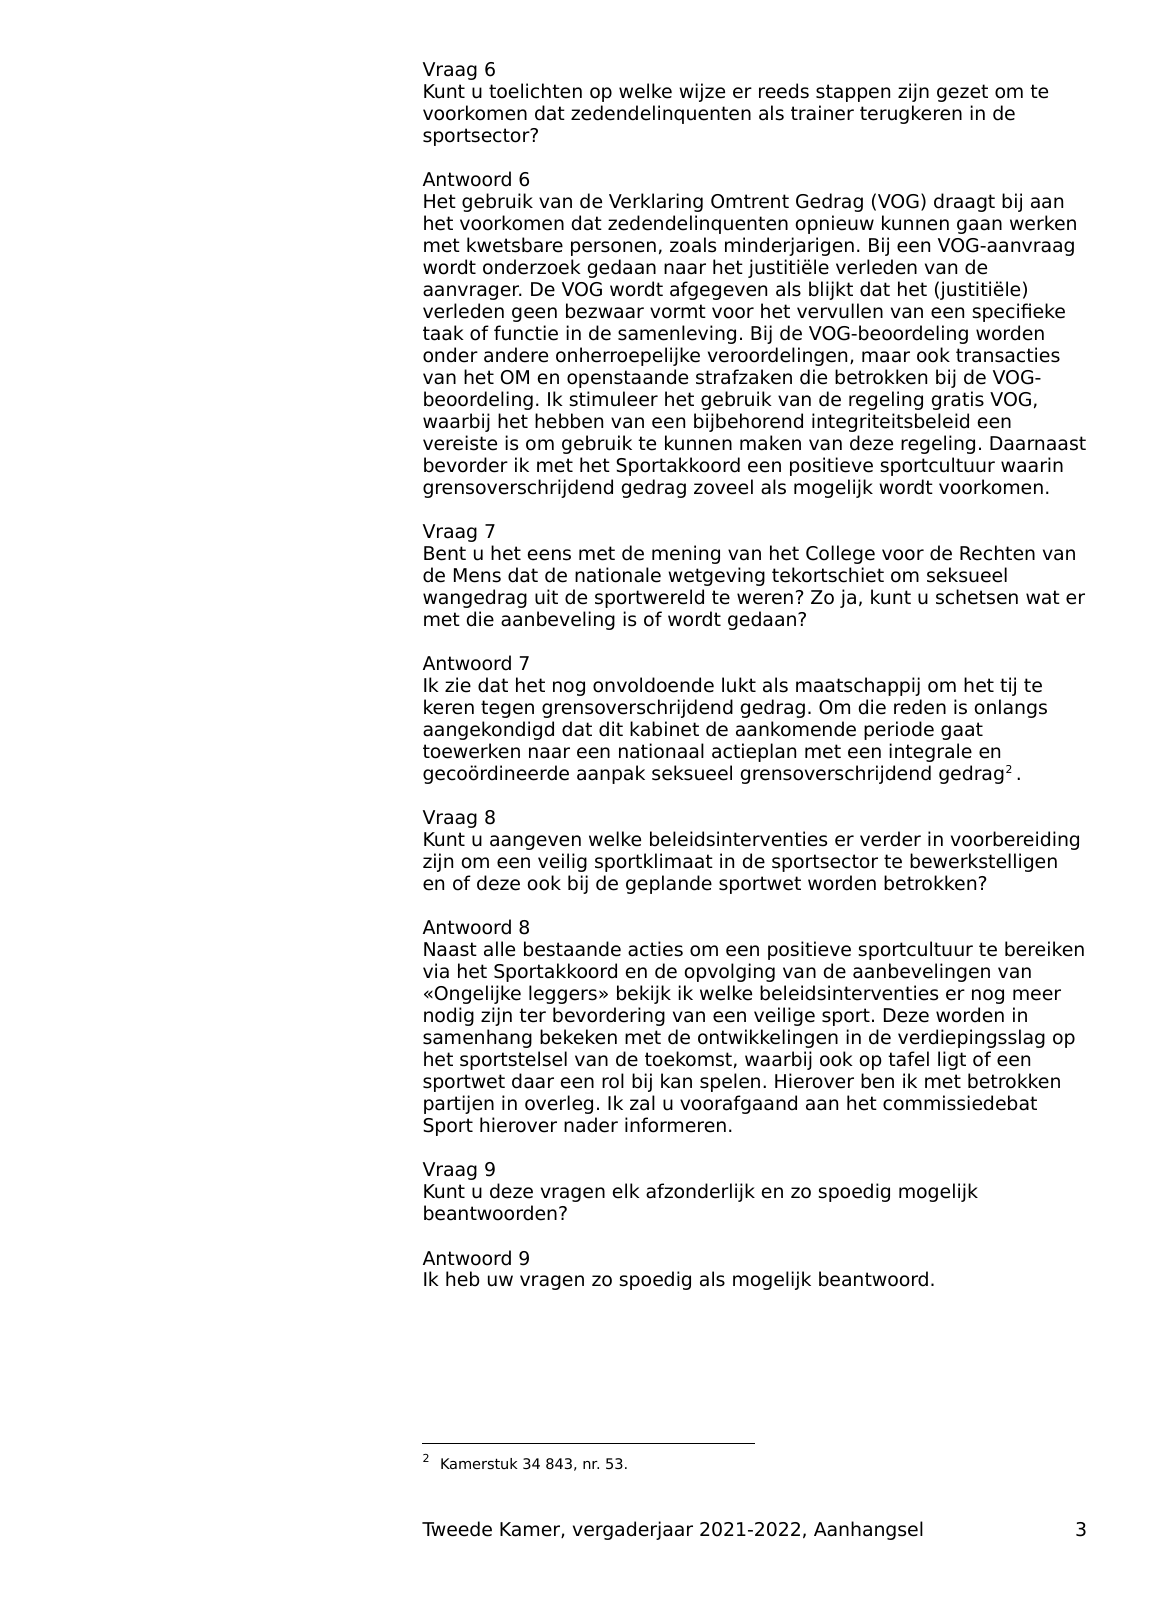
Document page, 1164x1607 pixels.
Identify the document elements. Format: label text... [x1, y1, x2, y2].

text Bent u het eens met de mening van het College voor de Rechten van de Mens dat de nationale wetgeving tekortschiet om seksueel wangedrag uit de sportwereld te weren? Zo ja, kunt u schetsen wat er met die aanbeveling is of wordt gedaan? [422, 543, 1087, 631]
text Antwoord 8 [422, 917, 1087, 939]
text Antwoord 9 [422, 1247, 1087, 1269]
text Naast alle bestaande acties om een positieve sportcultuur te bereiken via het Sportakkoord en de opvolging van de aanbevelingen van «Ongelijke leggers» bekijk ik welke beleidsinterventies er nog meer nodig zijn ter bevordering van een veilige sport. Deze worden in samenhang bekeken met de ontwikkelingen in de verdiepingsslag op het sportstelsel van de toekomst, waarbij ook op tafel ligt of een sportwet daar een rol bij kan spelen. Hierover ben ik met betrokken partijen in overleg. Ik zal u voorafgaand aan het commissiedebat Sport hierover nader informeren. [422, 939, 1087, 1137]
text Het gebruik van de Verklaring Omtrent Gedrag (VOG) draagt bij aan het voorkomen dat zedendelinquenten opnieuw kunnen gaan werken met kwetsbare personen, zoals minderjarigen. Bij een VOG-aanvraag wordt onderzoek gedaan naar het justitiële verleden van de aanvrager. De VOG wordt afgegeven als blijkt dat het (justitiële) verleden geen bezwaar vormt voor het vervullen van een specifieke taak of functie in de samenleving. Bij de VOG-beoordeling worden onder andere onherroepelijke veroordelingen, maar ook transacties van het OM en openstaande strafzaken die betrokken bij de VOG-beoordeling. Ik stimuleer het gebruik van de regeling gratis VOG, waarbij het hebben van een bijbehorend integriteitsbeleid een vereiste is om gebruik te kunnen maken van deze regeling. Daarnaast bevorder ik met het Sportakkoord een positieve sportcultuur waarin grensoverschrijdend gedrag zoveel als mogelijk wordt voorkomen. [422, 191, 1087, 499]
text Vraag 6 [422, 59, 1087, 81]
text Kamerstuk 34 843, nr. 53. [422, 1452, 1087, 1474]
text Vraag 8 [422, 807, 1087, 829]
text Antwoord 6 [422, 169, 1087, 191]
text Ik heb uw vragen zo spoedig als mogelijk beantwoord. [422, 1269, 1087, 1291]
text Antwoord 7 [422, 653, 1087, 675]
text Vraag 7 [422, 521, 1087, 543]
text Vraag 9 [422, 1159, 1087, 1181]
text Kunt u deze vragen elk afzonderlijk en zo spoedig mogelijk beantwoorden? [422, 1181, 1087, 1225]
text Kunt u aangeven welke beleidsinterventies er verder in voorbereiding zijn om een veilig sportklimaat in de sportsector te bewerkstelligen en of deze ook bij de geplande sportwet worden betrokken? [422, 829, 1087, 895]
text Kunt u toelichten op welke wijze er reeds stappen zijn gezet om te voorkomen dat zedendelinquenten als trainer terugkeren in de sportsector? [422, 81, 1087, 147]
text Ik zie dat het nog onvoldoende lukt als maatschappij om het tij te keren tegen grensoverschrijdend gedrag. Om die reden is onlangs aangekondigd dat dit kabinet de aankomende periode gaat toewerken naar een nationaal actieplan met een integrale en gecoördineerde aanpak seksueel grensoverschrijdend gedrag. [422, 675, 1087, 785]
